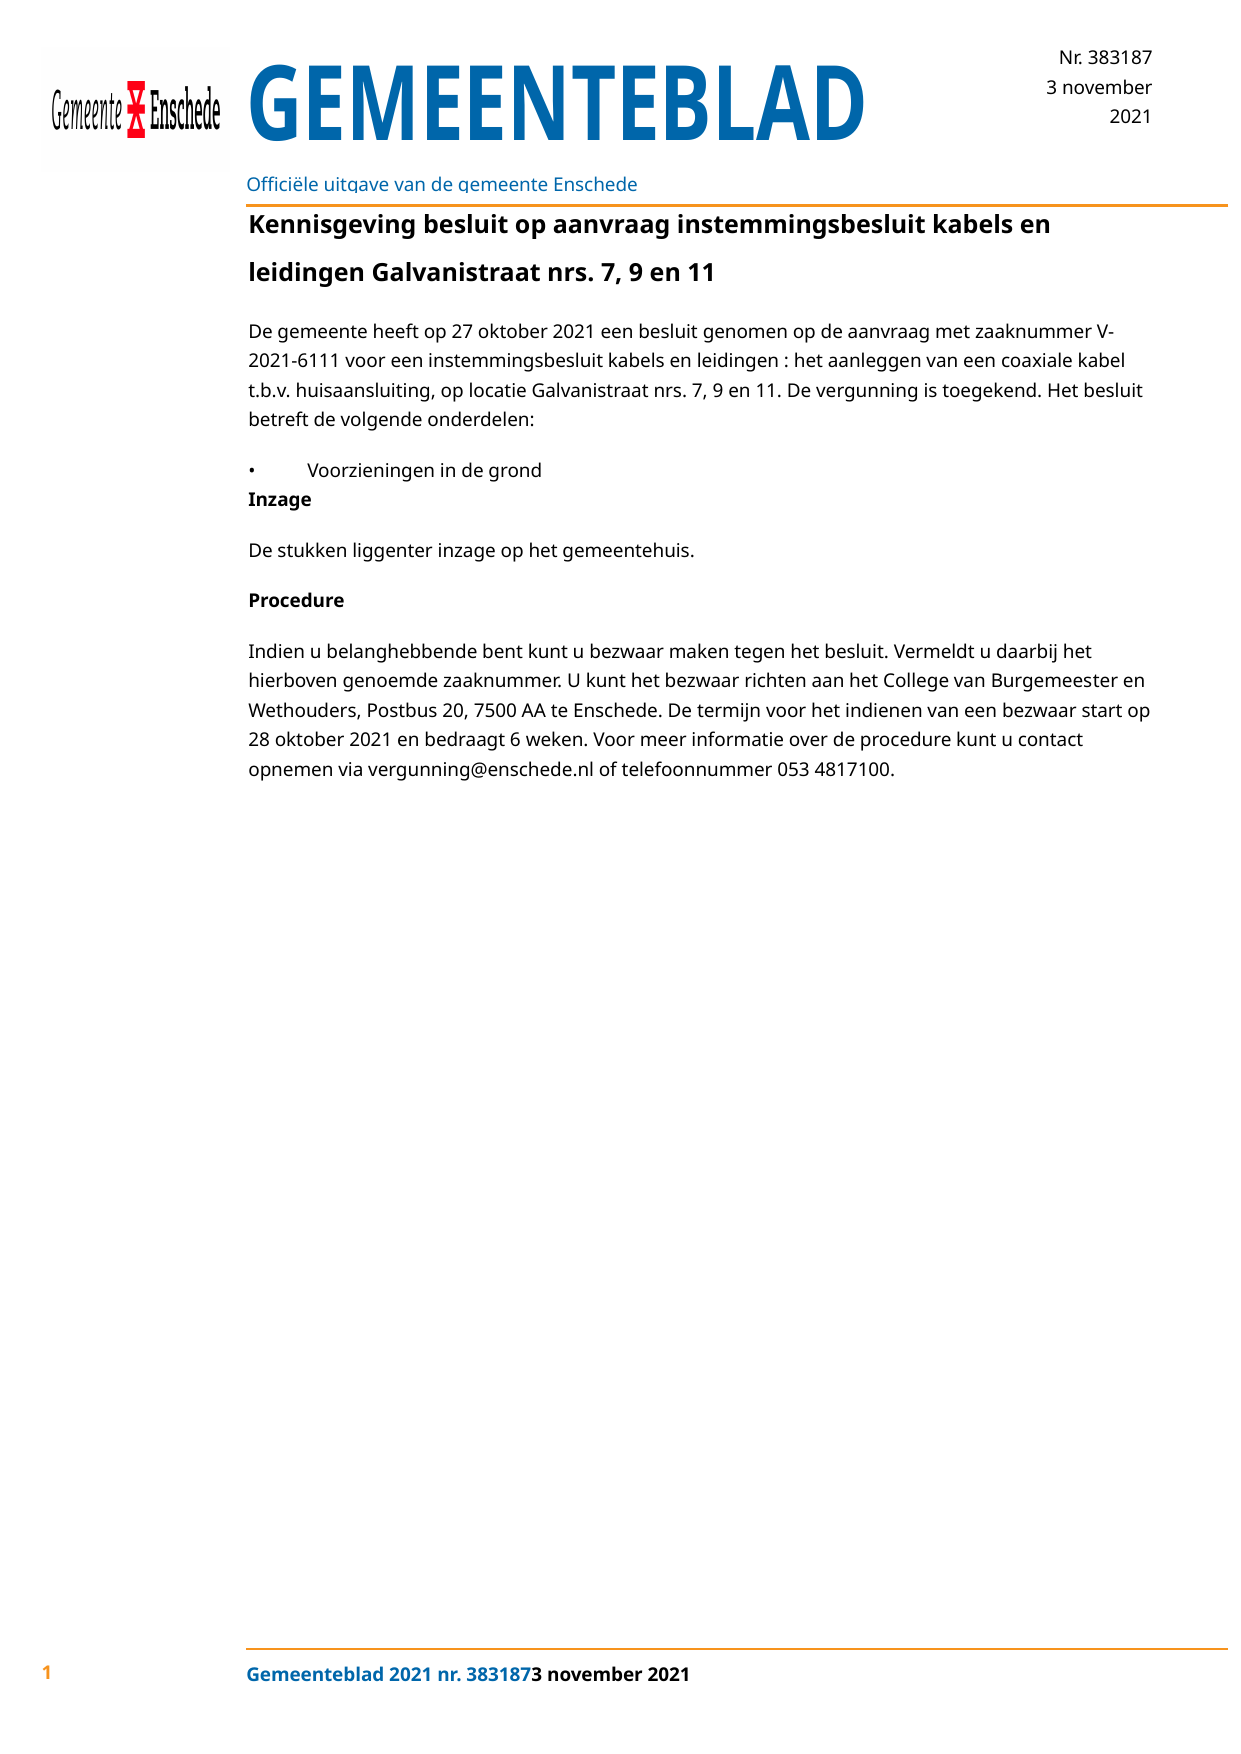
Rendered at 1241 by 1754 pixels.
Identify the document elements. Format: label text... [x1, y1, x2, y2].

text Inzage [248, 487, 1152, 512]
text Kennisgeving besluit op aanvraag instemmingsbesluit kabels en leidingen Galvanistraat nrs. 7, 9 en 11 [248, 207, 1152, 288]
text Procedure [248, 587, 1152, 613]
picture [41, 47, 231, 172]
list Voorzieningen in de grond [248, 457, 1152, 483]
text De stukken liggenter inzage op het gemeentehuis. [248, 537, 1152, 563]
text De gemeente heeft op 27 oktober 2021 een besluit genomen op de aanvraag met zaaknummer V-2021-6111 voor een instemmingsbesluit kabels en leidingen : het aanleggen van een coaxiale kabel t.b.v. huisaansluiting, op locatie Galvanistraat nrs. 7, 9 en 11. De vergunning is toegekend. Het besluit betreft de volgende onderdelen: [248, 318, 1152, 432]
text Indien u belanghebbende bent kunt u bezwaar maken tegen het besluit. Vermeldt u daarbij het hierboven genoemde zaaknummer. U kunt het bezwaar richten aan het College van Burgemees­ter en Wethouders, Postbus 20, 7500 AA te Enschede. De termijn voor het indienen van een bezwaar start op 28 oktober 2021 en bedraagt 6 weken. Voor meer informatie over de procedure kunt u contact opnemen via vergunning@enschede.nl of telefoonnummer 053 4817100. [248, 638, 1152, 782]
